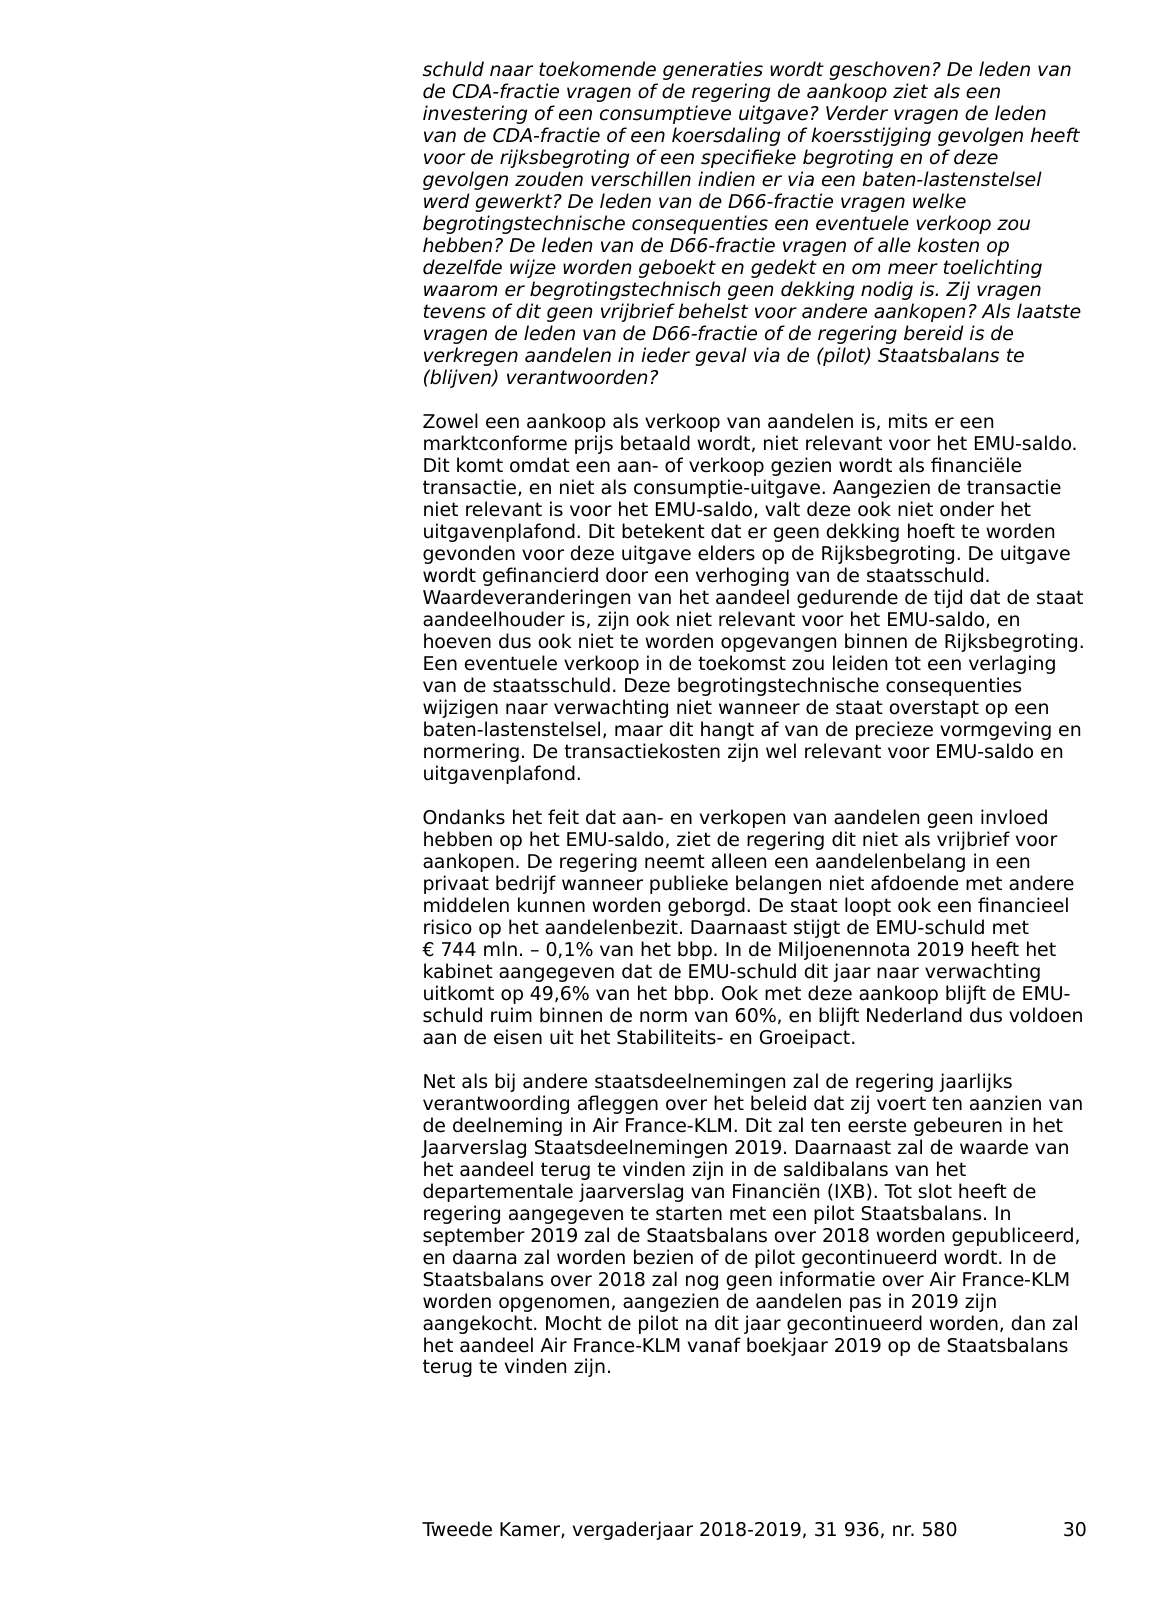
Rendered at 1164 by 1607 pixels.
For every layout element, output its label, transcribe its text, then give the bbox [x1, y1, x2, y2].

text Zowel een aankoop als verkoop van aandelen is, mits er een marktconforme prijs betaald wordt, niet relevant voor het EMU-saldo. Dit komt omdat een aan- of verkoop gezien wordt als financiële transactie, en niet als consumptie-uitgave. Aangezien de transactie niet relevant is voor het EMU-saldo, valt deze ook niet onder het uitgavenplafond. Dit betekent dat er geen dekking hoeft te worden gevonden voor deze uitgave elders op de Rijksbegroting. De uitgave wordt gefinancierd door een verhoging van de staatsschuld. Waardeveranderingen van het aandeel gedurende de tijd dat de staat aandeelhouder is, zijn ook niet relevant voor het EMU-saldo, en hoeven dus ook niet te worden opgevangen binnen de Rijksbegroting. Een eventuele verkoop in de toekomst zou leiden tot een verlaging van de staatsschuld. Deze begrotingstechnische consequenties wijzigen naar verwachting niet wanneer de staat overstapt op een baten-lastenstelsel, maar dit hangt af van de precieze vormgeving en normering. De transactiekosten zijn wel relevant voor EMU-saldo en uitgavenplafond. [422, 411, 1087, 784]
text schuld naar toekomende generaties wordt geschoven? De leden van de CDA-fractie vragen of de regering de aankoop ziet als een investering of een consumptieve uitgave? Verder vragen de leden van de CDA-fractie of een koersdaling of koersstijging gevolgen heeft voor de rijksbegroting of een specifieke begroting en of deze gevolgen zouden verschillen indien er via een baten-lastenstelsel werd gewerkt? De leden van de D66-fractie vragen welke begrotingstechnische consequenties een eventuele verkoop zou hebben? De leden van de D66-fractie vragen of alle kosten op dezelfde wijze worden geboekt en gedekt en om meer toelichting waarom er begrotingstechnisch geen dekking nodig is. Zij vragen tevens of dit geen vrijbrief behelst voor andere aankopen? Als laatste vragen de leden van de D66-fractie of de regering bereid is de verkregen aandelen in ieder geval via de (pilot) Staatsbalans te (blijven) verantwoorden? [422, 59, 1087, 389]
text Ondanks het feit dat aan- en verkopen van aandelen geen invloed hebben op het EMU-saldo, ziet de regering dit niet als vrijbrief voor aankopen. De regering neemt alleen een aandelenbelang in een privaat bedrijf wanneer publieke belangen niet afdoende met andere middelen kunnen worden geborgd. De staat loopt ook een financieel risico op het aandelenbezit. Daarnaast stijgt de EMU-schuld met € 744 mln. – 0,1% van het bbp. In de Miljoenennota 2019 heeft het kabinet aangegeven dat de EMU-schuld dit jaar naar verwachting uitkomt op 49,6% van het bbp. Ook met deze aankoop blijft de EMU-schuld ruim binnen de norm van 60%, en blijft Nederland dus voldoen aan de eisen uit het Stabiliteits- en Groeipact. [422, 807, 1087, 1048]
text Net als bij andere staatsdeelnemingen zal de regering jaarlijks verantwoording afleggen over het beleid dat zij voert ten aanzien van de deelneming in Air France-KLM. Dit zal ten eerste gebeuren in het Jaarverslag Staatsdeelnemingen 2019. Daarnaast zal de waarde van het aandeel terug te vinden zijn in de saldibalans van het departementale jaarverslag van Financiën (IXB). Tot slot heeft de regering aangegeven te starten met een pilot Staatsbalans. In september 2019 zal de Staatsbalans over 2018 worden gepubliceerd, en daarna zal worden bezien of de pilot gecontinueerd wordt. In de Staatsbalans over 2018 zal nog geen informatie over Air France-KLM worden opgenomen, aangezien de aandelen pas in 2019 zijn aangekocht. Mocht de pilot na dit jaar gecontinueerd worden, dan zal het aandeel Air France-KLM vanaf boekjaar 2019 op de Staatsbalans terug te vinden zijn. [422, 1071, 1087, 1378]
